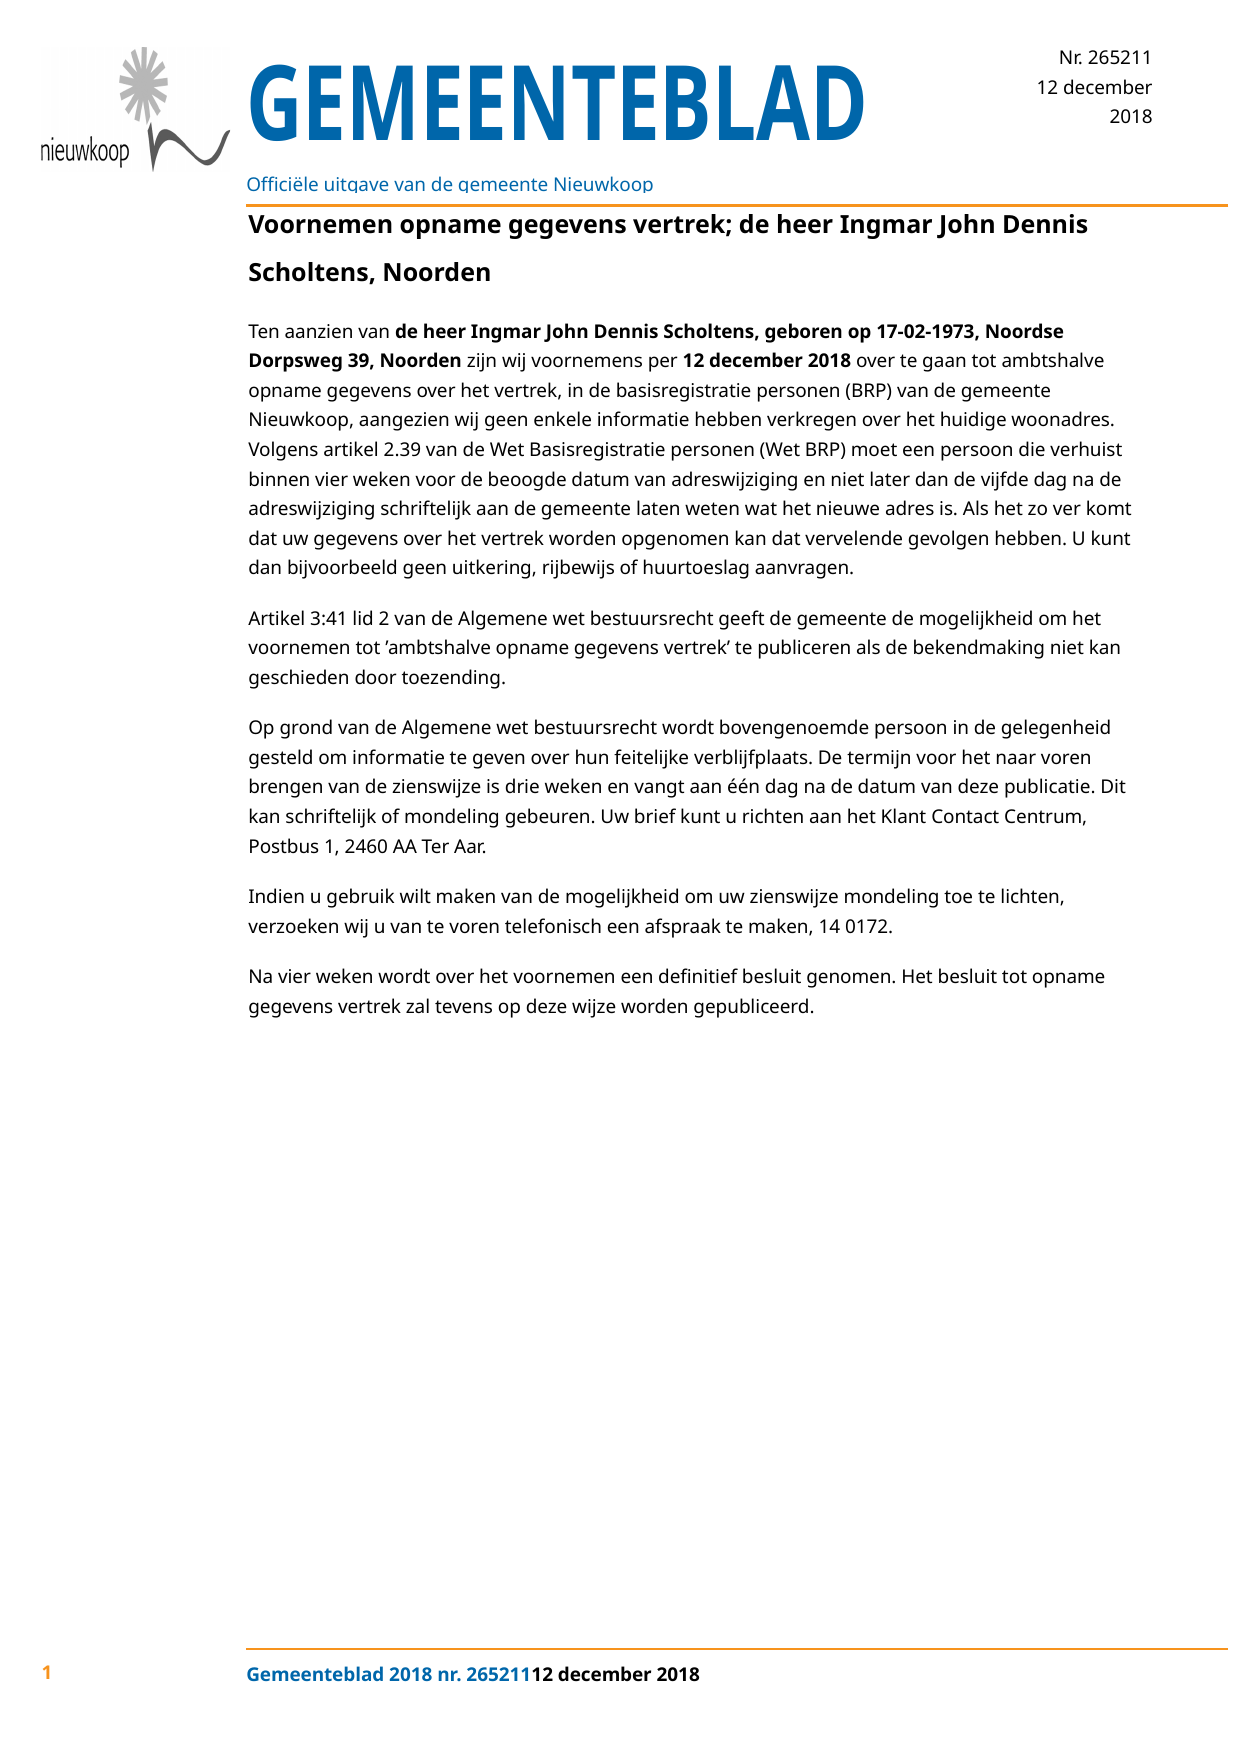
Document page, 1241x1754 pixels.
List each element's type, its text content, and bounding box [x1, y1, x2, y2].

text Ten aanzien van de heer Ingmar John Dennis Scholtens, geboren op 17-02-1973, Noordse Dorpsweg 39, Noorden zijn wij voornemens per 12 december 2018 over te gaan tot ambtshalve opname gegevens over het vertrek, in de basisregistratie personen (BRP) van de gemeente Nieuwkoop, aangezien wij geen enkele informatie hebben verkregen over het huidige woonadres. Volgens artikel 2.39 van de Wet Basisregistratie personen (Wet BRP) moet een persoon die verhuist binnen vier weken voor de beoogde datum van adreswijziging en niet later dan de vijfde dag na de adreswijziging schriftelijk aan de gemeente laten weten wat het nieuwe adres is. Als het zo ver komt dat uw gegevens over het vertrek worden opgenomen kan dat vervelende gevolgen hebben. U kunt dan bijvoorbeeld geen uitkering, rijbewijs of huurtoeslag aanvragen. [248, 318, 1152, 580]
text Voornemen opname gegevens vertrek; de heer Ingmar John Dennis Scholtens, Noorden [248, 207, 1152, 288]
text Artikel 3:41 lid 2 van de Algemene wet bestuursrecht geeft de gemeente de mogelijkheid om het voornemen tot ’ambtshalve opname gegevens vertrek’ te publiceren als de bekendmaking niet kan geschieden door toezending. [248, 605, 1152, 690]
text Op grond van de Algemene wet bestuursrecht wordt bovengenoemde persoon in de gelegenheid gesteld om informatie te geven over hun feitelijke verblijfplaats. De termijn voor het naar voren brengen van de zienswijze is drie weken en vangt aan één dag na de datum van deze publicatie. Dit kan schriftelijk of mondeling gebeuren. Uw brief kunt u richten aan het Klant Contact Centrum, Postbus 1, 2460 AA Ter Aar. [248, 714, 1152, 859]
text Indien u gebruik wilt maken van de mogelijkheid om uw zienswijze mondeling toe te lichten, verzoeken wij u van te voren telefonisch een afspraak te maken, 14 0172. [248, 883, 1152, 939]
text Na vier weken wordt over het voornemen een definitief besluit genomen. Het besluit tot opname gegevens vertrek zal tevens op deze wijze worden gepubliceerd. [248, 963, 1152, 1019]
picture [41, 47, 231, 172]
